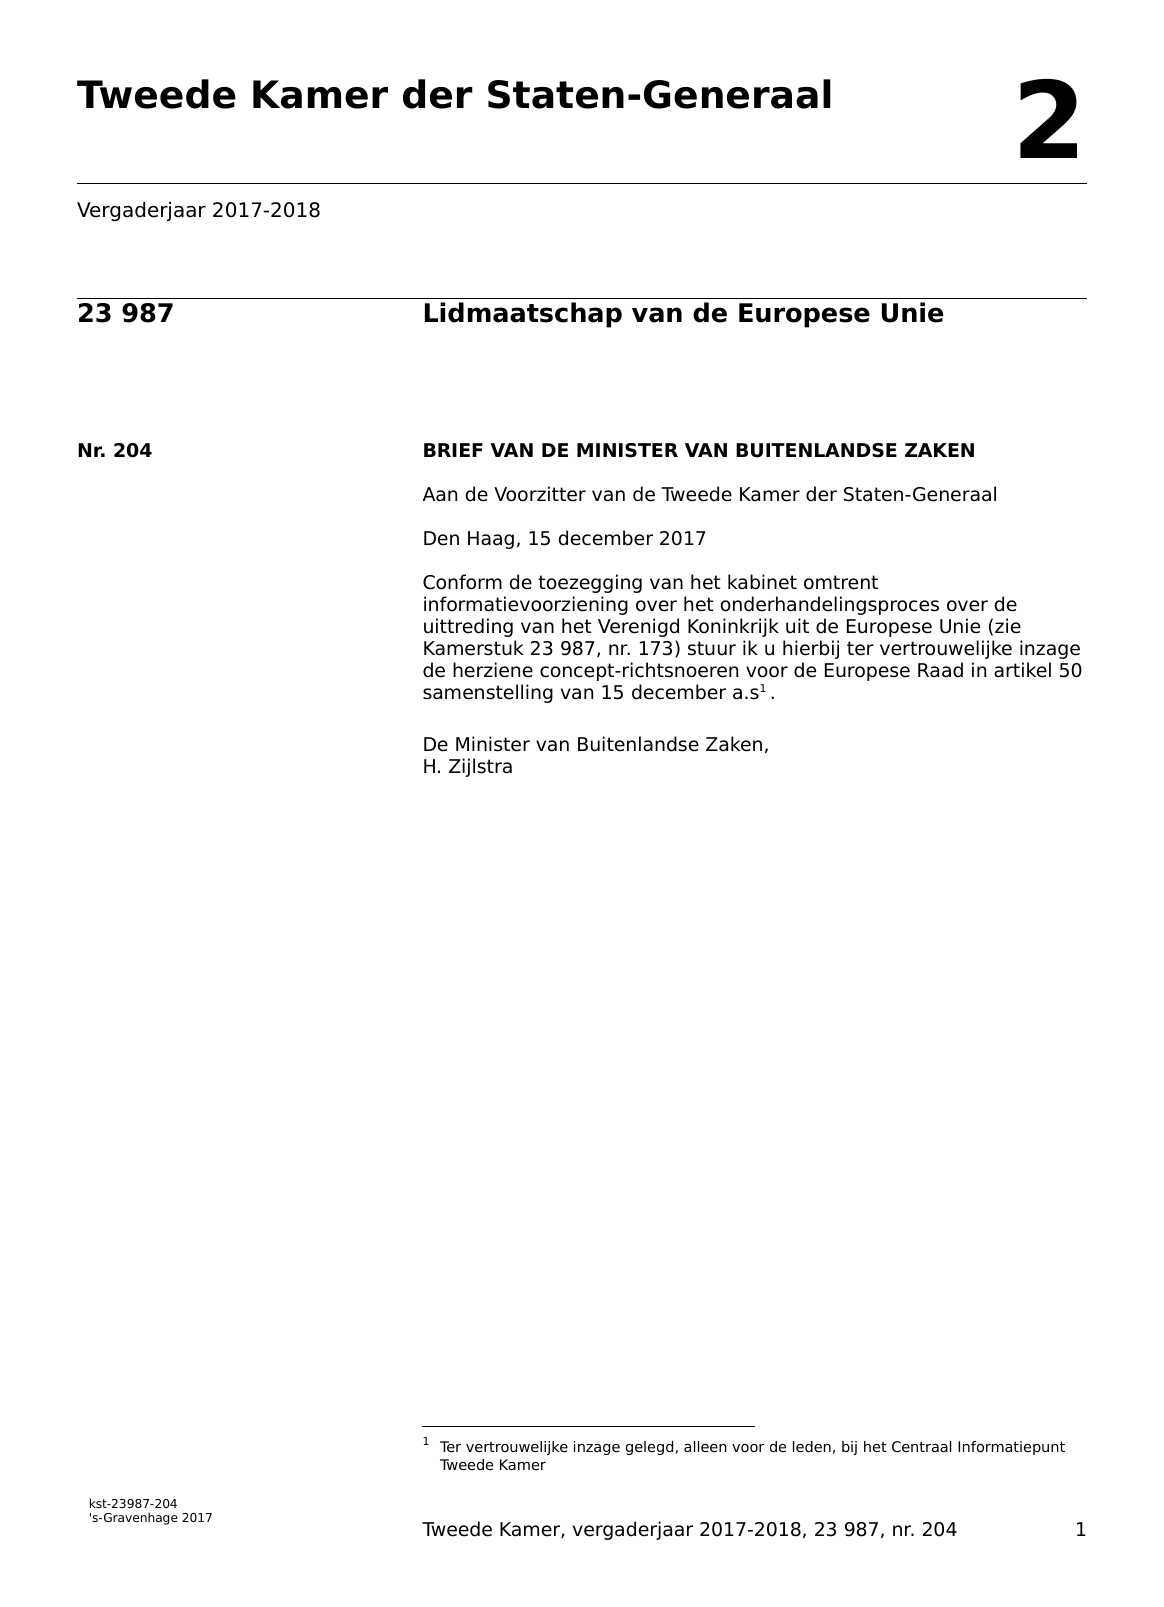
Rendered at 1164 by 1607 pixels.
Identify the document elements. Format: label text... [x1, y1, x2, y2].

table_header Tweede Kamer der Staten-Generaal [77, 59, 886, 183]
table_cell Vergaderjaar 2017-2018 [77, 184, 1087, 298]
subtitle Nr. 204 BRIEF VAN DE MINISTER VAN BUITENLANDSE ZAKEN [77, 440, 1087, 462]
text Den Haag, 15 december 2017 [422, 528, 1087, 550]
text 's-Gravenhage 2017 [88, 1511, 323, 1525]
text De Minister van Buitenlandse Zaken, H. Zijlstra [422, 734, 1087, 778]
text kst-23987-204 [88, 1497, 323, 1511]
subtitle 23 987 Lidmaatschap van de Europese Unie [77, 299, 1087, 329]
text Conform de toezegging van het kabinet omtrent informatievoorziening over het onderhandelingsproces over de uittreding van het Verenigd Koninkrijk uit de Europese Unie (zie Kamerstuk 23 987, nr. 173) stuur ik u hierbij ter vertrouwelijke inzage de herziene concept-richtsnoeren voor de Europese Raad in artikel 50 samenstelling van 15 december a.s. [422, 572, 1087, 704]
table_header 2 [886, 59, 1087, 183]
text Aan de Voorzitter van de Tweede Kamer der Staten-Generaal [422, 484, 1087, 506]
text Ter vertrouwelijke inzage gelegd, alleen voor de leden, bij het Centraal Informatiepunt Tweede Kamer [422, 1435, 1087, 1474]
